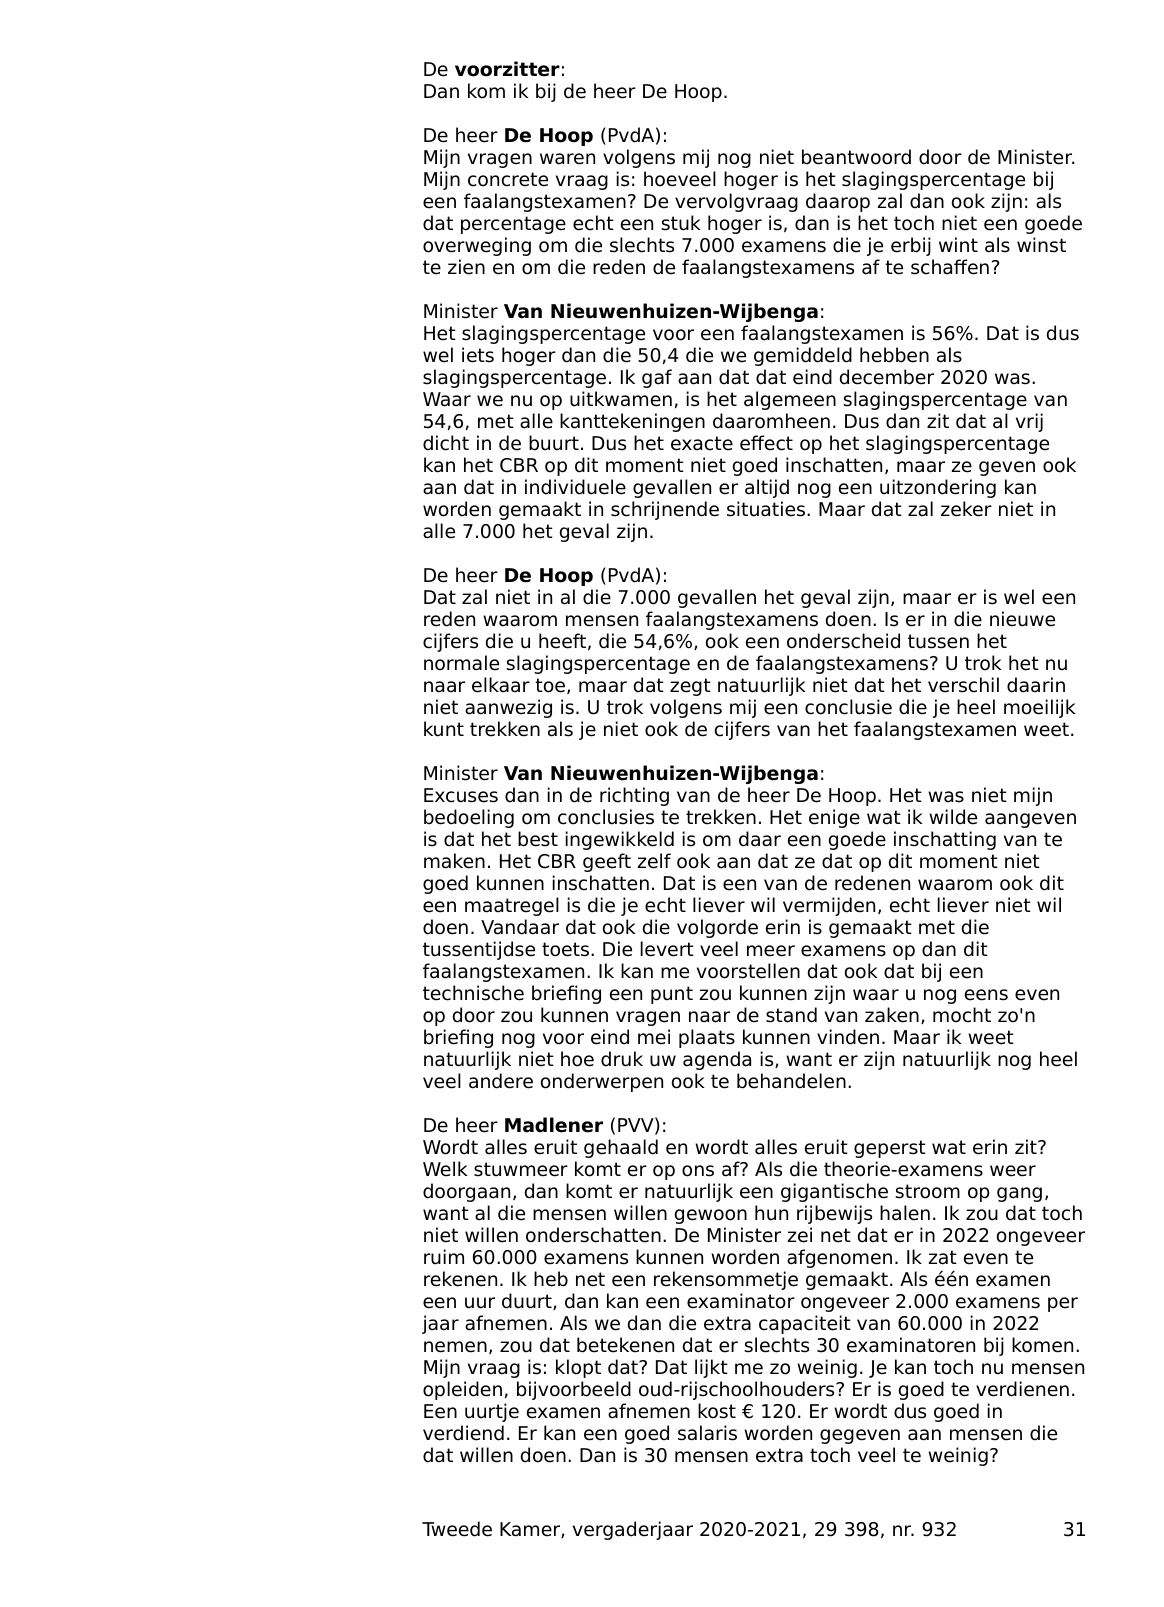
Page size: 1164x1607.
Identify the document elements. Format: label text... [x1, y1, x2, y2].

text Dan kom ik bij de heer De Hoop. [422, 81, 1087, 103]
text Mijn vragen waren volgens mij nog niet beantwoord door de Minister. Mijn concrete vraag is: hoeveel hoger is het slagingspercentage bij een faalangstexamen? De vervolgvraag daarop zal dan ook zijn: als dat percentage echt een stuk hoger is, dan is het toch niet een goede overweging om die slechts 7.000 examens die je erbij wint als winst te zien en om die reden de faalangstexamens af te schaffen? [422, 147, 1087, 279]
text Minister Van Nieuwenhuizen-Wijbenga: [422, 301, 1087, 323]
text De heer Madlener (PVV): [422, 1115, 1087, 1137]
text Het slagingspercentage voor een faalangstexamen is 56%. Dat is dus wel iets hoger dan die 50,4 die we gemiddeld hebben als slagingspercentage. Ik gaf aan dat dat eind december 2020 was. Waar we nu op uitkwamen, is het algemeen slagingspercentage van 54,6, met alle kanttekeningen daaromheen. Dus dan zit dat al vrij dicht in de buurt. Dus het exacte effect op het slagingspercentage kan het CBR op dit moment niet goed inschatten, maar ze geven ook aan dat in individuele gevallen er altijd nog een uitzondering kan worden gemaakt in schrijnende situaties. Maar dat zal zeker niet in alle 7.000 het geval zijn. [422, 323, 1087, 543]
text Wordt alles eruit gehaald en wordt alles eruit geperst wat erin zit? Welk stuwmeer komt er op ons af? Als die theorie-examens weer doorgaan, dan komt er natuurlijk een gigantische stroom op gang, want al die mensen willen gewoon hun rijbewijs halen. Ik zou dat toch niet willen onderschatten. De Minister zei net dat er in 2022 ongeveer ruim 60.000 examens kunnen worden afgenomen. Ik zat even te rekenen. Ik heb net een rekensommetje gemaakt. Als één examen een uur duurt, dan kan een examinator ongeveer 2.000 examens per jaar afnemen. Als we dan die extra capaciteit van 60.000 in 2022 nemen, zou dat betekenen dat er slechts 30 examinatoren bij komen. Mijn vraag is: klopt dat? Dat lijkt me zo weinig. Je kan toch nu mensen opleiden, bijvoorbeeld oud-rijschoolhouders? Er is goed te verdienen. Een uurtje examen afnemen kost € 120. Er wordt dus goed in verdiend. Er kan een goed salaris worden gegeven aan mensen die dat willen doen. Dan is 30 mensen extra toch veel te weinig? [422, 1137, 1087, 1467]
text Minister Van Nieuwenhuizen-Wijbenga: [422, 763, 1087, 785]
text Excuses dan in de richting van de heer De Hoop. Het was niet mijn bedoeling om conclusies te trekken. Het enige wat ik wilde aangeven is dat het best ingewikkeld is om daar een goede inschatting van te maken. Het CBR geeft zelf ook aan dat ze dat op dit moment niet goed kunnen inschatten. Dat is een van de redenen waarom ook dit een maatregel is die je echt liever wil vermijden, echt liever niet wil doen. Vandaar dat ook die volgorde erin is gemaakt met die tussentijdse toets. Die levert veel meer examens op dan dit faalangstexamen. Ik kan me voorstellen dat ook dat bij een technische briefing een punt zou kunnen zijn waar u nog eens even op door zou kunnen vragen naar de stand van zaken, mocht zo'n briefing nog voor eind mei plaats kunnen vinden. Maar ik weet natuurlijk niet hoe druk uw agenda is, want er zijn natuurlijk nog heel veel andere onderwerpen ook te behandelen. [422, 785, 1087, 1093]
text De voorzitter: [422, 59, 1087, 81]
text De heer De Hoop (PvdA): [422, 565, 1087, 587]
text Dat zal niet in al die 7.000 gevallen het geval zijn, maar er is wel een reden waarom mensen faalangstexamens doen. Is er in die nieuwe cijfers die u heeft, die 54,6%, ook een onderscheid tussen het normale slagingspercentage en de faalangstexamens? U trok het nu naar elkaar toe, maar dat zegt natuurlijk niet dat het verschil daarin niet aanwezig is. U trok volgens mij een conclusie die je heel moeilijk kunt trekken als je niet ook de cijfers van het faalangstexamen weet. [422, 587, 1087, 741]
text De heer De Hoop (PvdA): [422, 125, 1087, 147]
